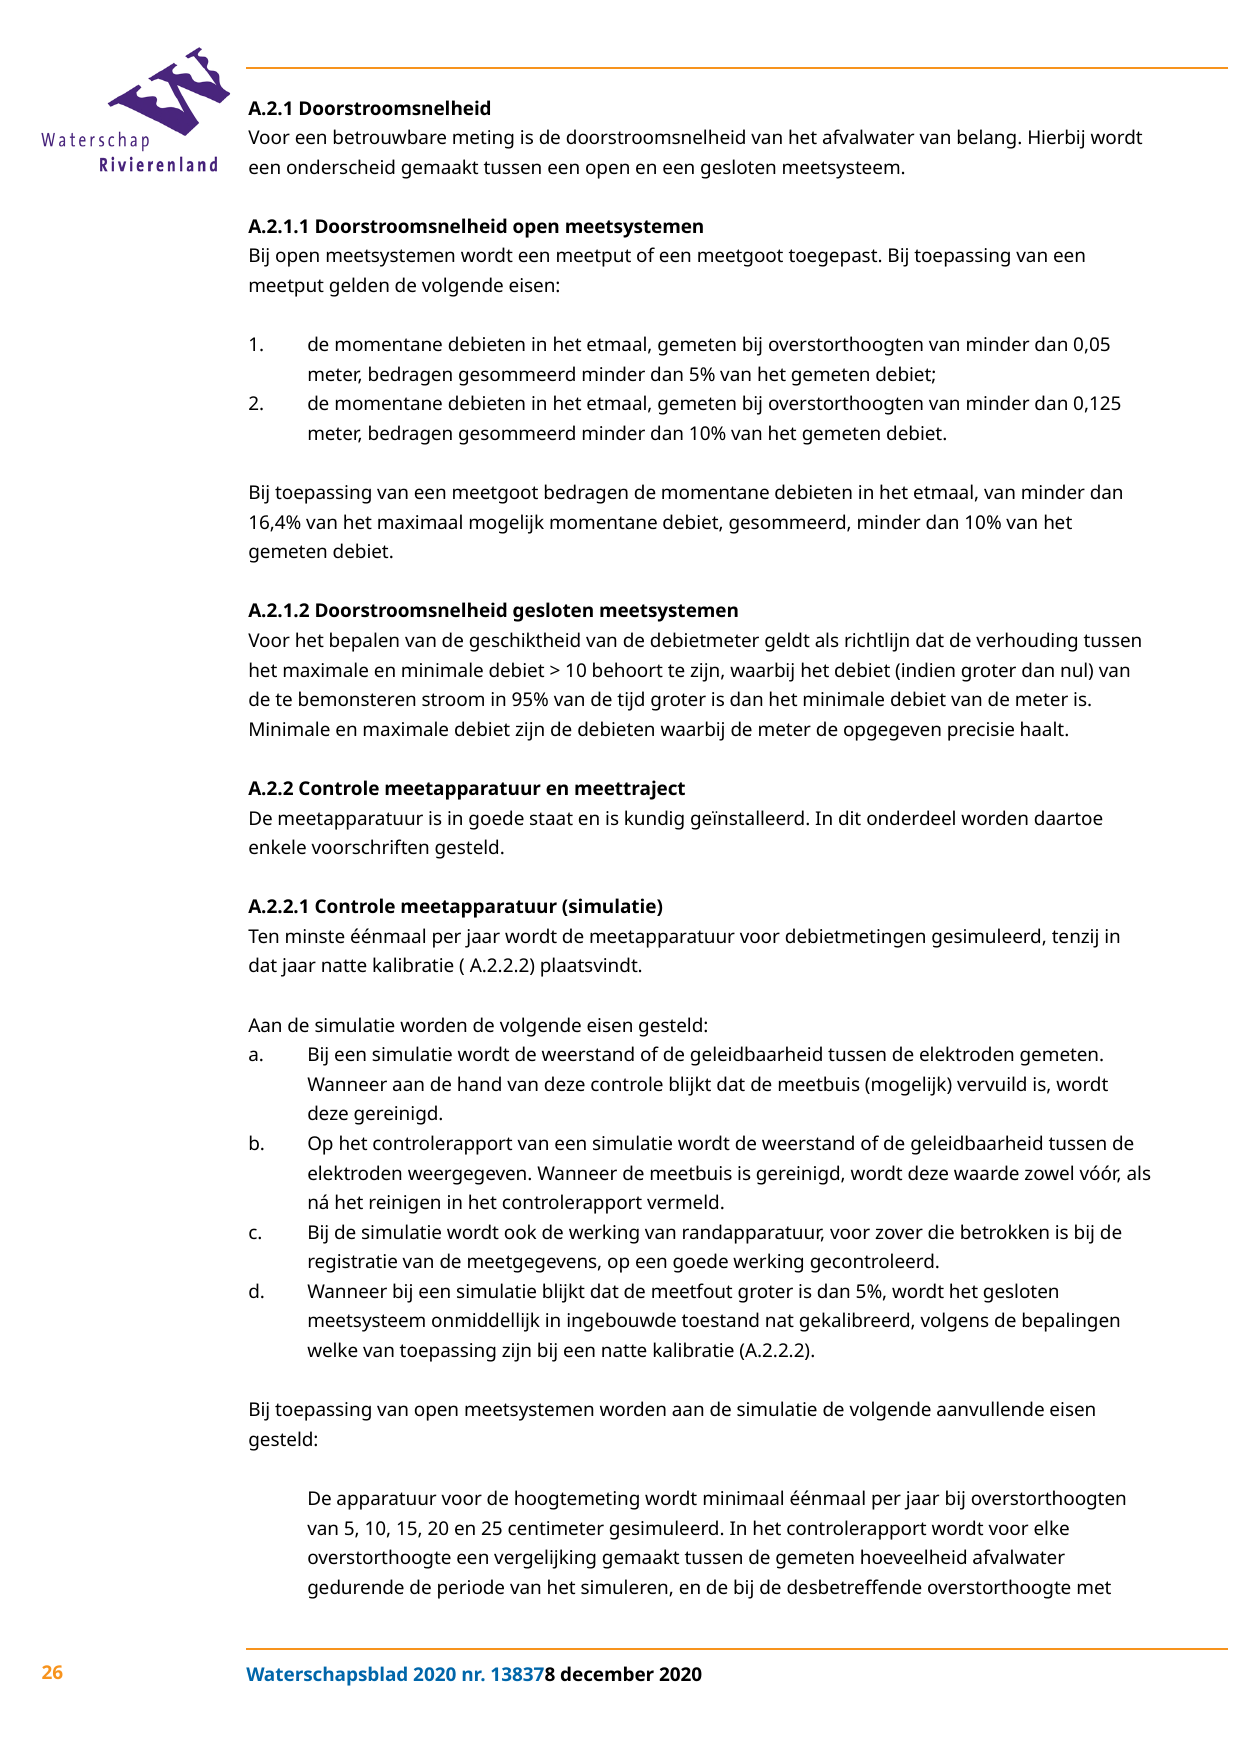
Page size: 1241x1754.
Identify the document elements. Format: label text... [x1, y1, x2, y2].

list Bij een simulatie wordt de weerstand of de geleidbaarheid tussen de elektroden gemeten. Wanneer aan de hand van deze controle blijkt dat de meetbuis (mogelijk) vervuild is, wordt deze gereinigd. [248, 1041, 1152, 1126]
list de momentane debieten in het etmaal, gemeten bij overstorthoogten van minder dan 0,125 meter, bedragen gesommeerd minder dan 10% van het gemeten debiet. [248, 391, 1152, 446]
text Voor het bepalen van de geschiktheid van de debietmeter geldt als richtlijn dat de verhouding tussen het maximale en minimale debiet > 10 behoort te zijn, waarbij het debiet (indien groter dan nul) van de te bemonsteren stroom in 95% van de tijd groter is dan het minimale debiet van de meter is. Minimale en maximale debiet zijn de debieten waarbij de meter de opgegeven precisie haalt. [248, 627, 1152, 742]
text Bij open meetsystemen wordt een meetput of een meetgoot toegepast. Bij toepassing van een meetput gelden de volgende eisen: [248, 243, 1152, 298]
list Wanneer bij een simulatie blijkt dat de meetfout groter is dan 5%, wordt het gesloten meetsysteem onmiddellijk in ingebouwde toestand nat gekalibreerd, volgens de bepalingen welke van toepassing zijn bij een natte kalibratie (A.2.2.2). [248, 1278, 1152, 1363]
text Bij toepassing van open meetsystemen worden aan de simulatie de volgende aanvullende eisen gesteld: [248, 1396, 1152, 1452]
picture [41, 47, 231, 172]
list De apparatuur voor de hoogtemeting wordt minimaal éénmaal per jaar bij overstorthoogten van 5, 10, 15, 20 en 25 centimeter gesimuleerd. In het controlerapport wordt voor elke overstorthoogte een vergelijking gemaakt tussen de gemeten hoeveelheid afvalwater gedurende de periode van het simuleren, en de bij de desbetreffende overstorthoogte met [248, 1485, 1152, 1600]
text A.2.2.1 Controle meetapparatuur (simulatie) [248, 893, 1152, 919]
text Bij toepassing van een meetgoot bedragen de momentane debieten in het etmaal, van minder dan 16,4% van het maximaal mogelijk momentane debiet, gesommeerd, minder dan 10% van het gemeten debiet. [248, 479, 1152, 564]
text Voor een betrouwbare meting is de doorstroomsnelheid van het afvalwater van belang. Hierbij wordt een onderscheid gemaakt tussen een open en een gesloten meetsysteem. [248, 124, 1152, 180]
text Ten minste éénmaal per jaar wordt de meetapparatuur voor debietmetingen gesimuleerd, tenzij in dat jaar natte kalibratie ( A.2.2.2) plaatsvindt. [248, 923, 1152, 978]
text A.2.1.1 Doorstroomsnelheid open meetsystemen [248, 213, 1152, 239]
list Bij de simulatie wordt ook de werking van randapparatuur, voor zover die betrokken is bij de registratie van de meetgegevens, op een goede werking gecontroleerd. [248, 1219, 1152, 1274]
text A.2.2 Controle meetapparatuur en meettraject [248, 775, 1152, 801]
text A.2.1 Doorstroomsnelheid [248, 95, 1152, 121]
text De meetapparatuur is in goede staat en is kundig geïnstalleerd. In dit onderdeel worden daartoe enkele voorschriften gesteld. [248, 805, 1152, 860]
list Op het controlerapport van een simulatie wordt de weerstand of de geleidbaarheid tussen de elektroden weergegeven. Wanneer de meetbuis is gereinigd, wordt deze waarde zowel vóór, als ná het reinigen in het controlerapport vermeld. [248, 1130, 1152, 1215]
text Aan de simulatie worden de volgende eisen gesteld: [248, 1012, 1152, 1038]
text A.2.1.2 Doorstroomsnelheid gesloten meetsystemen [248, 598, 1152, 623]
list de momentane debieten in het etmaal, gemeten bij overstorthoogten van minder dan 0,05 meter, bedragen gesommeerd minder dan 5% van het gemeten debiet; [248, 331, 1152, 387]
